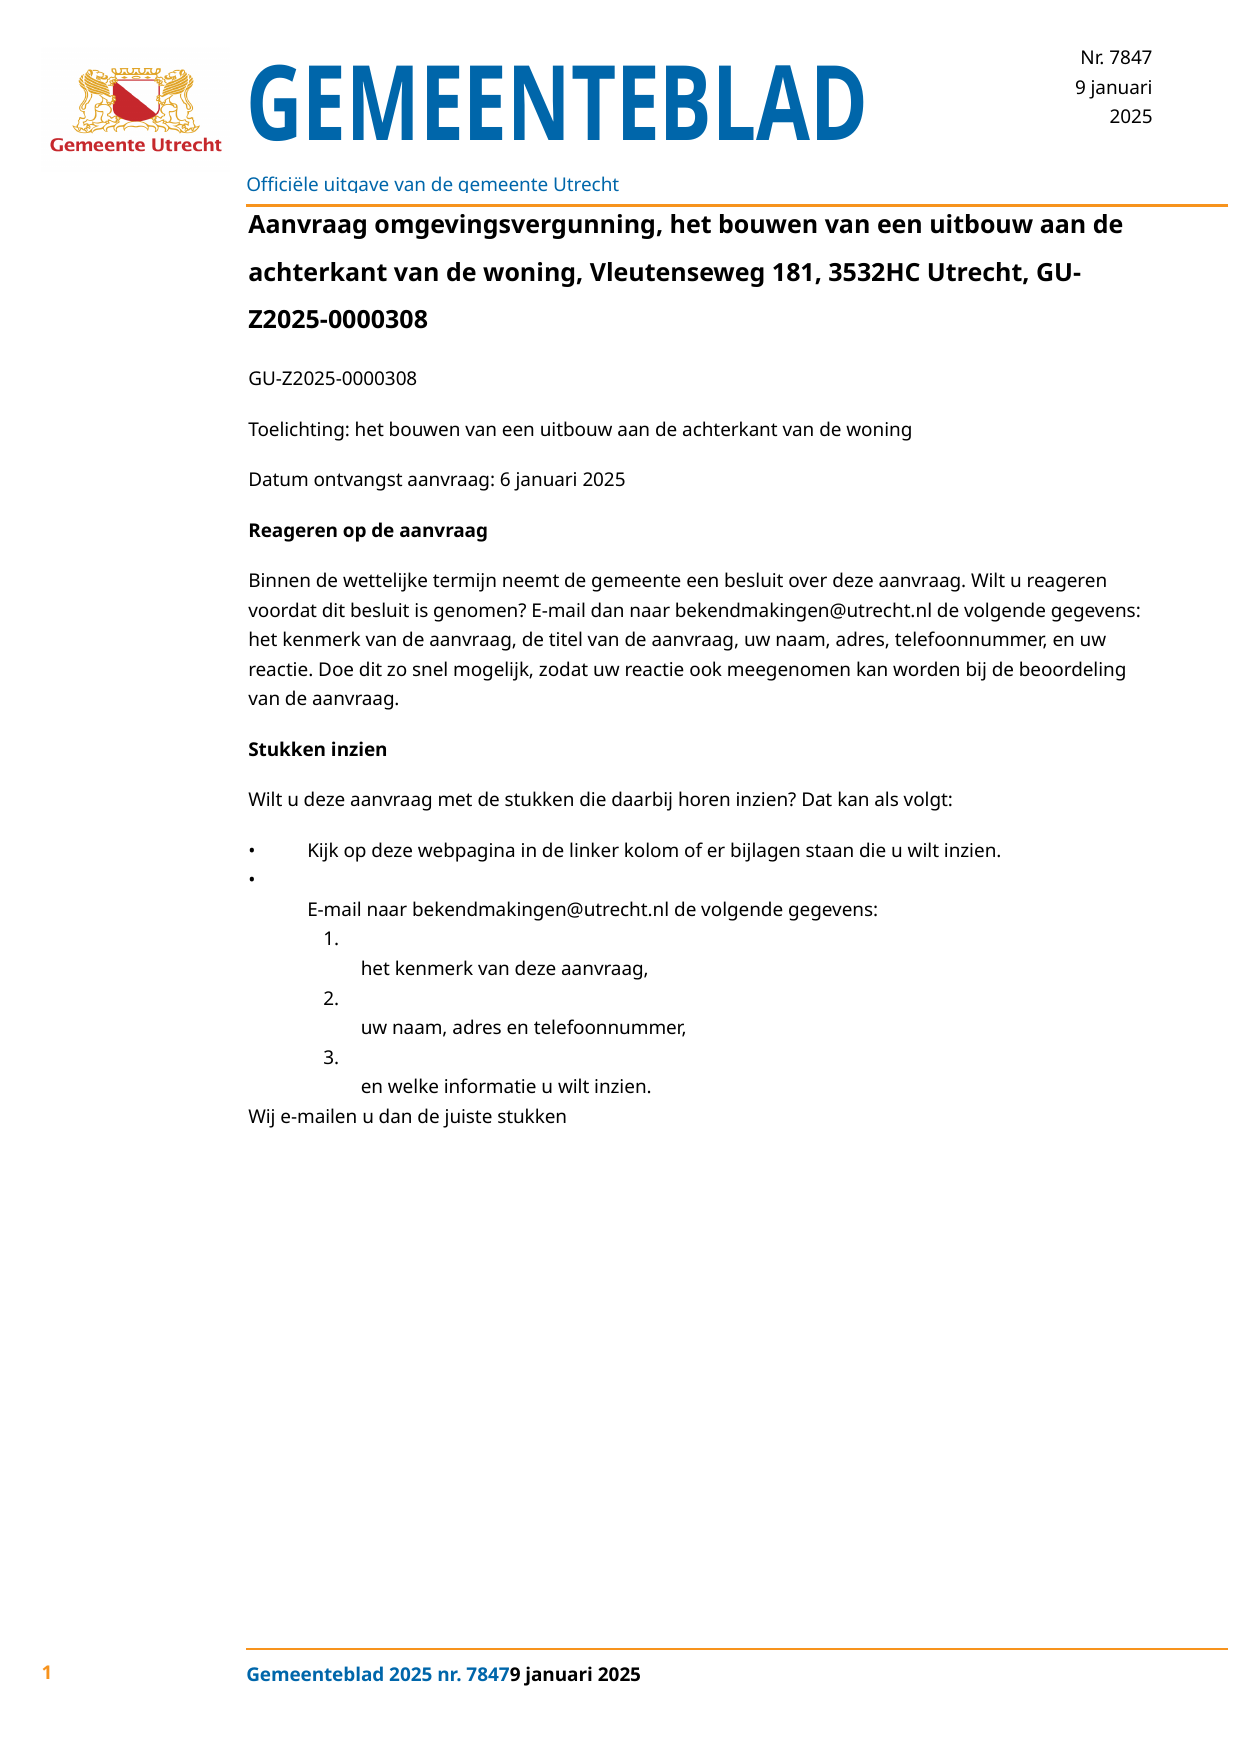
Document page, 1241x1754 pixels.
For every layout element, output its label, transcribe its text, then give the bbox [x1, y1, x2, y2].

text Toelichting: het bouwen van een uitbouw aan de achterkant van de woning [248, 416, 1152, 442]
text Wij e-mailen u dan de juiste stukken [248, 1103, 1152, 1129]
list en welke informatie u wilt inzien. [323, 1073, 1152, 1099]
list het kenmerk van deze aanvraag, [323, 955, 1152, 981]
text Stukken inzien [248, 736, 1152, 762]
list Kijk op deze webpagina in de linker kolom of er bijlagen staan die u wilt inzien. [248, 837, 1152, 862]
picture [41, 47, 231, 172]
text Binnen de wettelijke termijn neemt de gemeente een besluit over deze aanvraag. Wilt u reageren voordat dit besluit is genomen? E-mail dan naar bekendmakingen@utrecht.nl de volgende gegevens: het kenmerk van de aanvraag, de titel van de aanvraag, uw naam, adres, telefoonnummer, en uw reactie. Doe dit zo snel mogelijk, zodat uw reactie ook meegenomen kan worden bij de beoordeling van de aanvraag. [248, 567, 1152, 711]
list uw naam, adres en telefoonnummer, [323, 1014, 1152, 1040]
text Wilt u deze aanvraag met de stukken die daarbij horen inzien? Dat kan als volgt: [248, 786, 1152, 812]
text GU-Z2025-0000308 [248, 366, 1152, 391]
text Datum ontvangst aanvraag: 6 januari 2025 [248, 466, 1152, 492]
text Reageren op de aanvraag [248, 517, 1152, 542]
list E-mail naar bekendmakingen@utrecht.nl de volgende gegevens: [248, 896, 1152, 922]
text Aanvraag omgevingsvergunning, het bouwen van een uitbouw aan de achterkant van de woning, Vleutenseweg 181, 3532HC Utrecht, GU-Z2025-0000308 [248, 207, 1152, 336]
